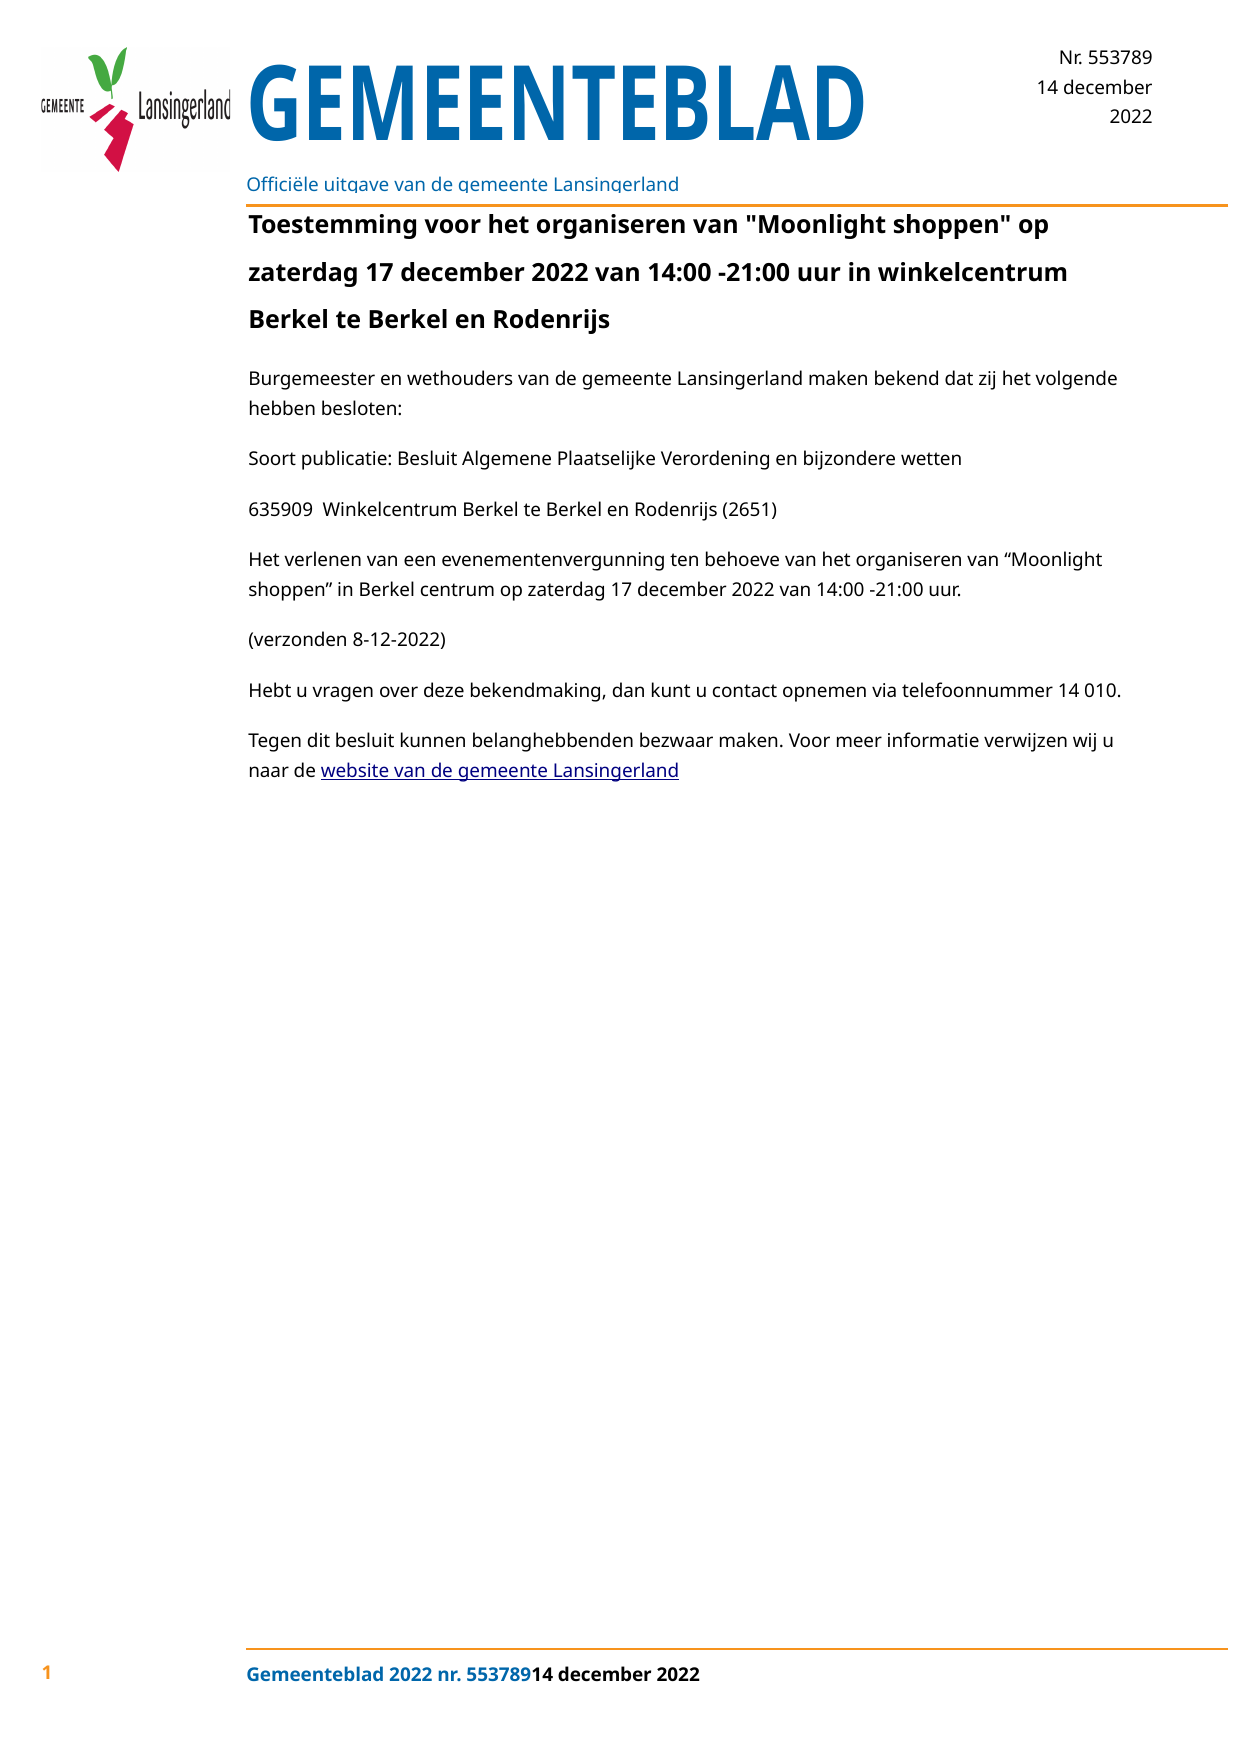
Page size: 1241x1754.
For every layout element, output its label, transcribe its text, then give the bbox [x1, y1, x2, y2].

text (verzonden 8-12-2022) [248, 626, 1152, 652]
text Hebt u vragen over deze bekendmaking, dan kunt u contact opnemen via telefoonnummer 14 010. [248, 677, 1152, 702]
text Burgemeester en wethouders van de gemeente Lansingerland maken bekend dat zij het volgende hebben besloten: [248, 366, 1152, 421]
text Het verlenen van een evenementenvergunning ten behoeve van het organiseren van “Moonlight shoppen” in Berkel centrum op zaterdag 17 december 2022 van 14:00 -21:00 uur. [248, 546, 1152, 602]
text Tegen dit besluit kunnen belanghebbenden bezwaar maken. Voor meer informatie verwijzen wij u naar de website van de gemeente Lansingerland [248, 727, 1152, 782]
text Soort publicatie: Besluit Algemene Plaatselijke Verordening en bijzondere wetten [248, 446, 1152, 471]
text Toestemming voor het organiseren van "Moonlight shoppen" op zaterdag 17 december 2022 van 14:00 -21:00 uur in winkelcentrum Berkel te Berkel en Rodenrijs [248, 207, 1152, 336]
text 635909 Winkelcentrum Berkel te Berkel en Rodenrijs (2651) [248, 496, 1152, 522]
picture [41, 47, 231, 172]
